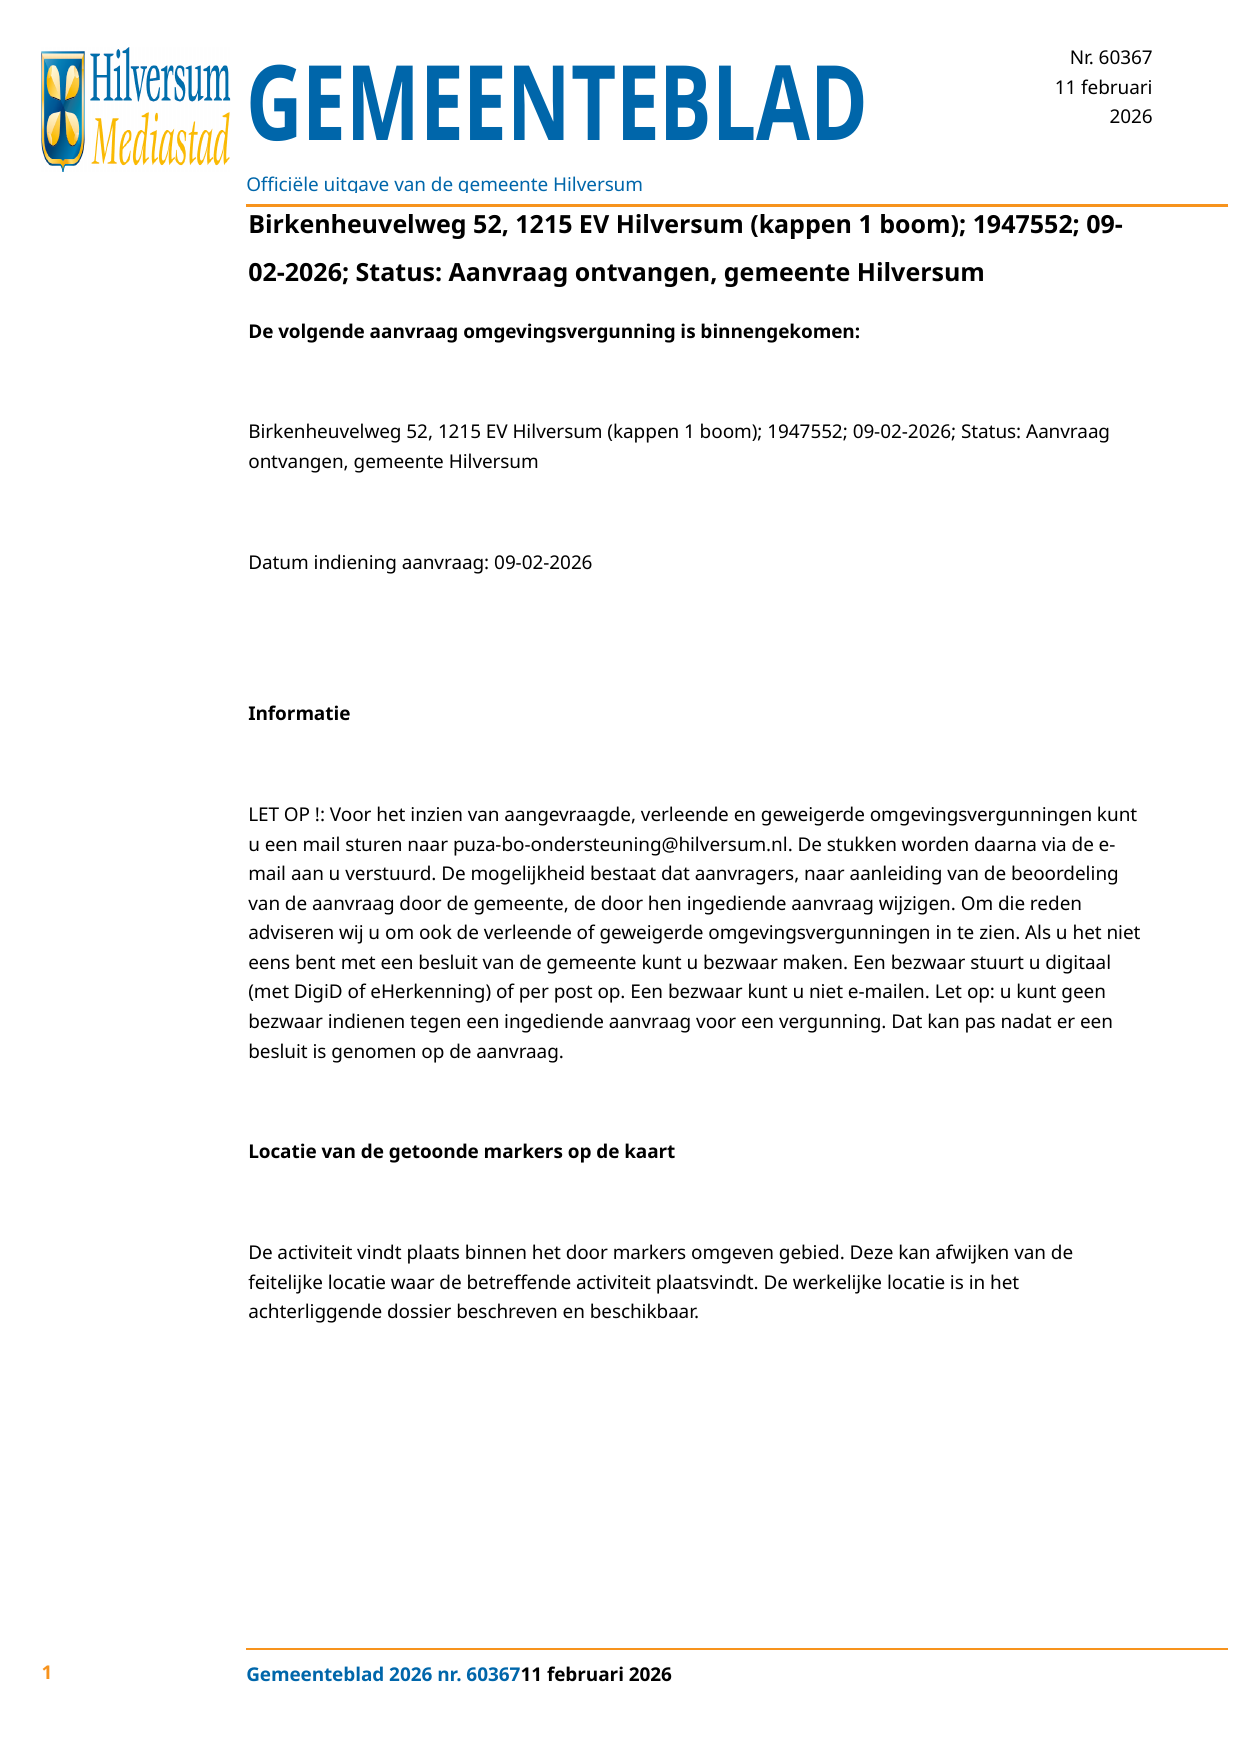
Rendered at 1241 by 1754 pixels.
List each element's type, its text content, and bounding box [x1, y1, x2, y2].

text De activiteit vindt plaats binnen het door markers omgeven gebied. Deze kan afwijken van de feitelijke locatie waar de betreffende activiteit plaatsvindt. De werkelijke locatie is in het achterliggende dossier beschreven en beschikbaar. [248, 1239, 1152, 1324]
text Informatie [248, 700, 1152, 726]
text De volgende aanvraag omgevingsvergunning is binnengekomen: [248, 318, 1152, 344]
text LET OP !: Voor het inzien van aangevraagde, verleende en geweigerde omgevingsvergunningen kunt u een mail sturen naar puza-bo-ondersteuning@hilversum.nl. De stukken worden daarna via de e-mail aan u verstuurd. De mogelijkheid bestaat dat aanvragers, naar aanleiding van de beoordeling van de aanvraag door de gemeente, de door hen ingediende aanvraag wijzigen. Om die reden adviseren wij u om ook de verleende of geweigerde omgevingsvergunningen in te zien. Als u het niet eens bent met een besluit van de gemeente kunt u bezwaar maken. Een bezwaar stuurt u digitaal (met DigiD of eHerkenning) of per post op. Een bezwaar kunt u niet e-mailen. Let op: u kunt geen bezwaar indienen tegen een ingediende aanvraag voor een vergunning. Dat kan pas nadat er een besluit is genomen op de aanvraag. [248, 801, 1152, 1064]
text Locatie van de getoonde markers op de kaart [248, 1139, 1152, 1164]
text Birkenheuvelweg 52, 1215 EV Hilversum (kappen 1 boom); 1947552; 09-02-2026; Status: Aanvraag ontvangen, gemeente Hilversum [248, 419, 1152, 474]
text Datum indiening aanvraag: 09-02-2026 [248, 549, 1152, 575]
picture [41, 47, 231, 172]
text Birkenheuvelweg 52, 1215 EV Hilversum (kappen 1 boom); 1947552; 09-02-2026; Status: Aanvraag ontvangen, gemeente Hilversum [248, 207, 1152, 288]
